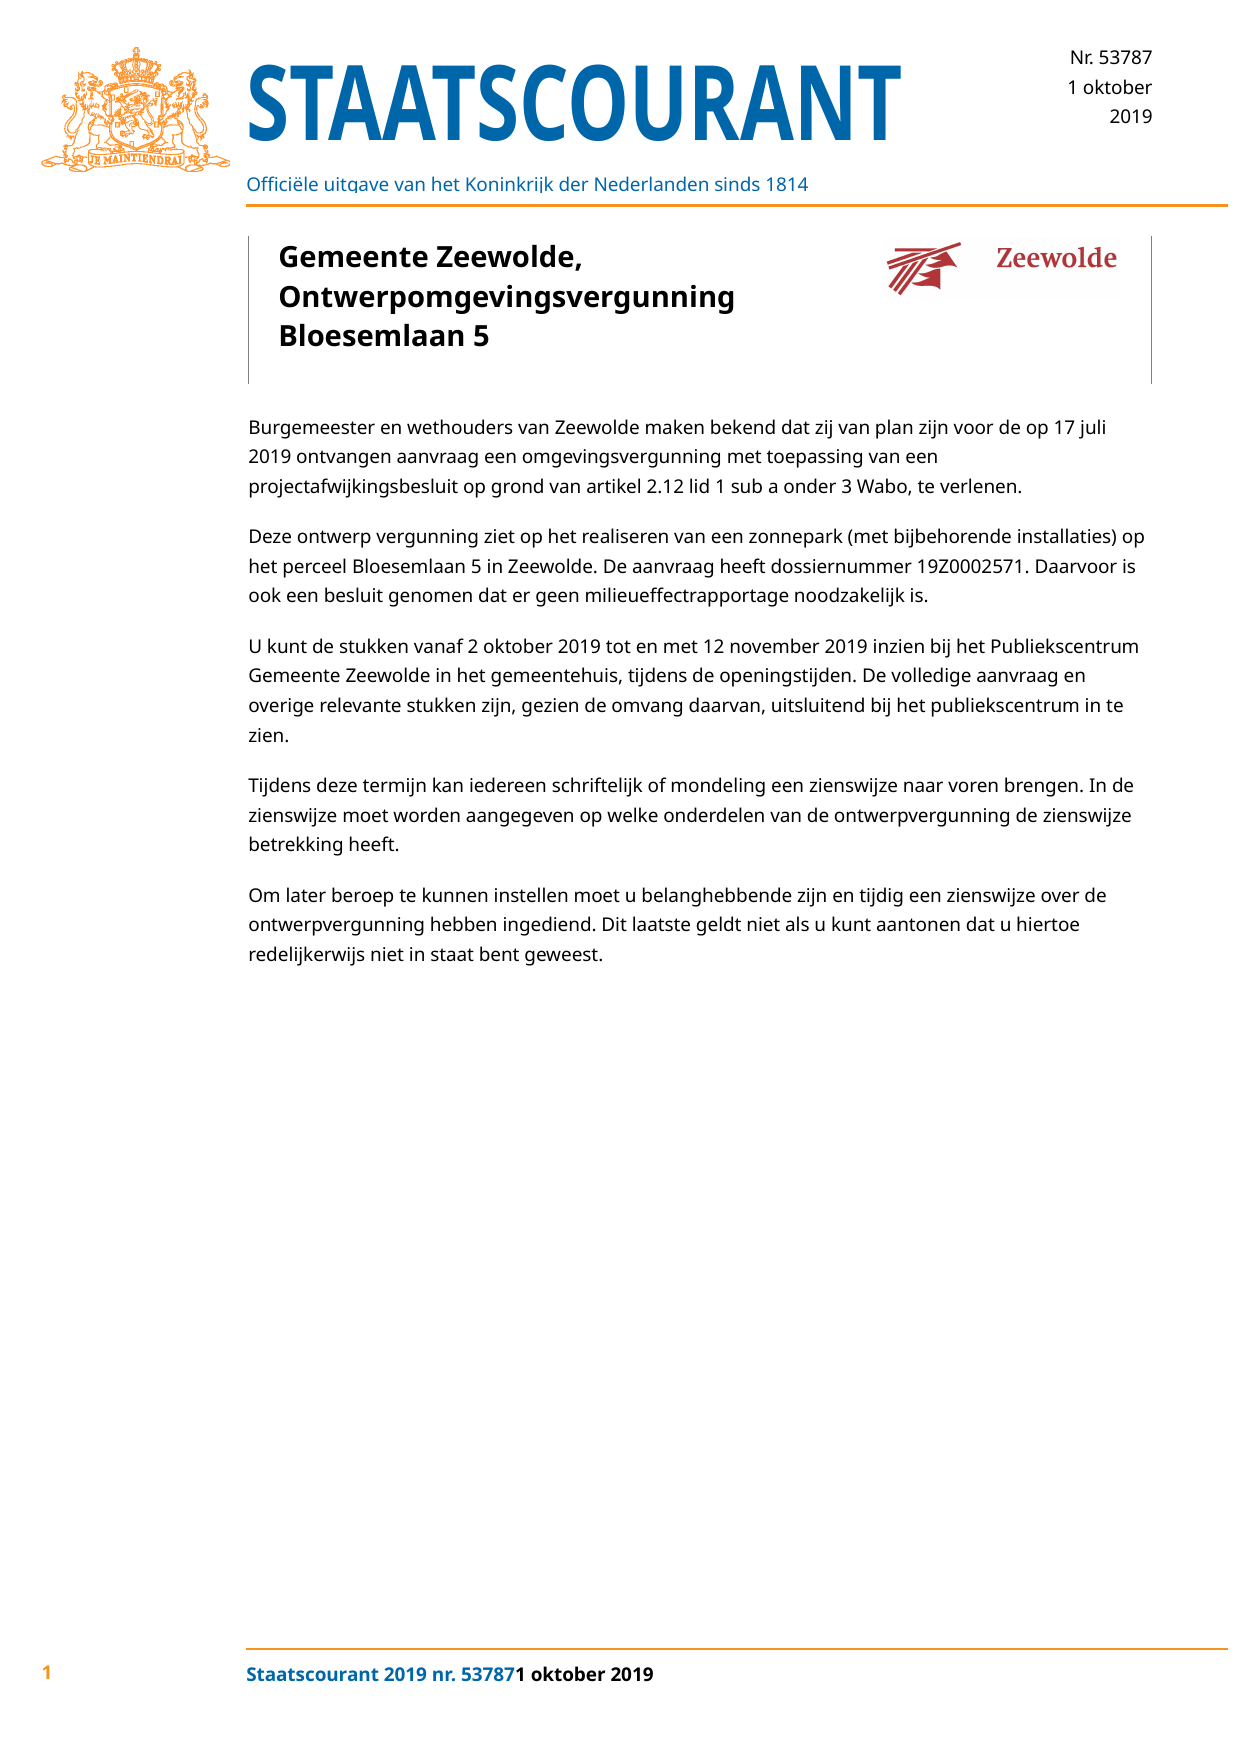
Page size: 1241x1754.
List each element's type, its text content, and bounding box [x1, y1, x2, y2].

picture [41, 47, 231, 172]
text Burgemeester en wethouders van Zeewolde maken bekend dat zij van plan zijn voor de op 17 juli 2019 ontvangen aanvraag een omgevingsvergunning met toepassing van een projectafwijkingsbesluit op grond van artikel 2.12 lid 1 sub a onder 3 Wabo, te verlenen. [248, 414, 1152, 499]
table_header Gemeente Zeewolde, Ontwerpomgevingsvergunning Bloesemlaan 5 [249, 236, 850, 384]
text U kunt de stukken vanaf 2 oktober 2019 tot en met 12 november 2019 inzien bij het Publiekscentrum Gemeente Zeewolde in het gemeentehuis, tijdens de openingstijden. De volledige aanvraag en overige relevante stukken zijn, gezien de omvang daarvan, uitsluitend bij het publiekscentrum in te zien. [248, 633, 1152, 748]
text Om later beroep te kunnen instellen moet u belanghebbende zijn en tijdig een zienswijze over de ontwerpvergunning hebben ingediend. Dit laatste geldt niet als u kunt aantonen dat u hiertoe redelijkerwijs niet in staat bent geweest. [248, 882, 1152, 967]
picture [882, 236, 1119, 299]
text Tijdens deze termijn kan iedereen schriftelijk of mondeling een zienswijze naar voren brengen. In de zienswijze moet worden aangegeven op welke onderdelen van de ontwerpvergunning de zienswijze betrekking heeft. [248, 772, 1152, 857]
table_header [850, 236, 1151, 384]
text Deze ontwerp vergunning ziet op het realiseren van een zonnepark (met bijbehorende installaties) op het perceel Bloesemlaan 5 in Zeewolde. De aanvraag heeft dossiernummer 19Z0002571. Daarvoor is ook een besluit genomen dat er geen milieueffectrapportage noodzakelijk is. [248, 523, 1152, 608]
